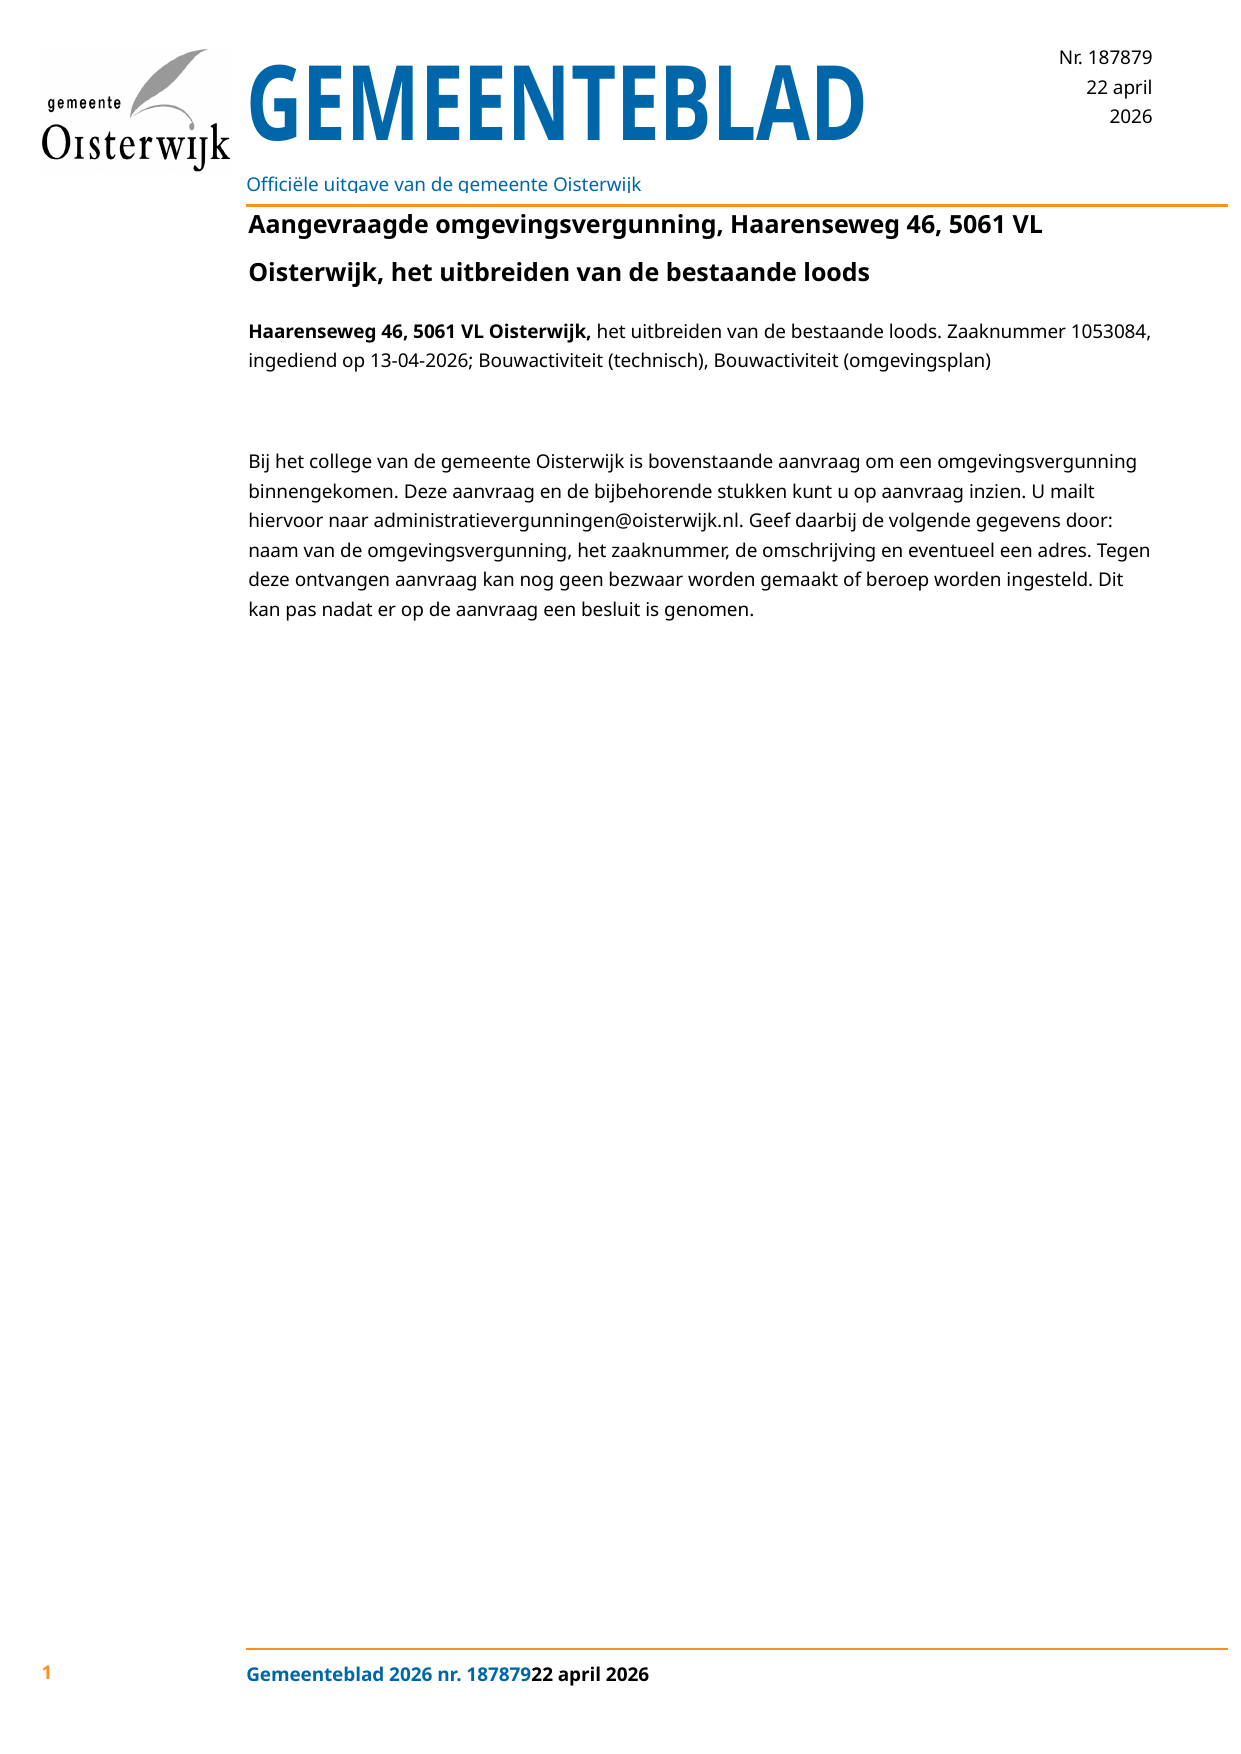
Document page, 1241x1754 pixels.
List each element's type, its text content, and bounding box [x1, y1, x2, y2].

picture [41, 47, 231, 172]
text Haarenseweg 46, 5061 VL Oisterwijk, het uitbreiden van de bestaande loods. Zaaknummer 1053084, ingediend op 13-04-2026; Bouwactiviteit (technisch), Bouwactiviteit (omgevingsplan) [248, 318, 1152, 373]
text Aangevraagde omgevingsvergunning, Haarenseweg 46, 5061 VL Oisterwijk, het uitbreiden van de bestaande loods [248, 207, 1152, 288]
text Bij het college van de gemeente Oisterwijk is bovenstaande aanvraag om een omgevingsvergunning binnengekomen. Deze aanvraag en de bijbehorende stukken kunt u op aanvraag inzien. U mailt hiervoor naar administratievergunningen@oisterwijk.nl. Geef daarbij de volgende gegevens door: naam van de omgevingsvergunning, het zaaknummer, de omschrijving en eventueel een adres. Tegen deze ontvangen aanvraag kan nog geen bezwaar worden gemaakt of beroep worden ingesteld. Dit kan pas nadat er op de aanvraag een besluit is genomen. [248, 448, 1152, 622]
